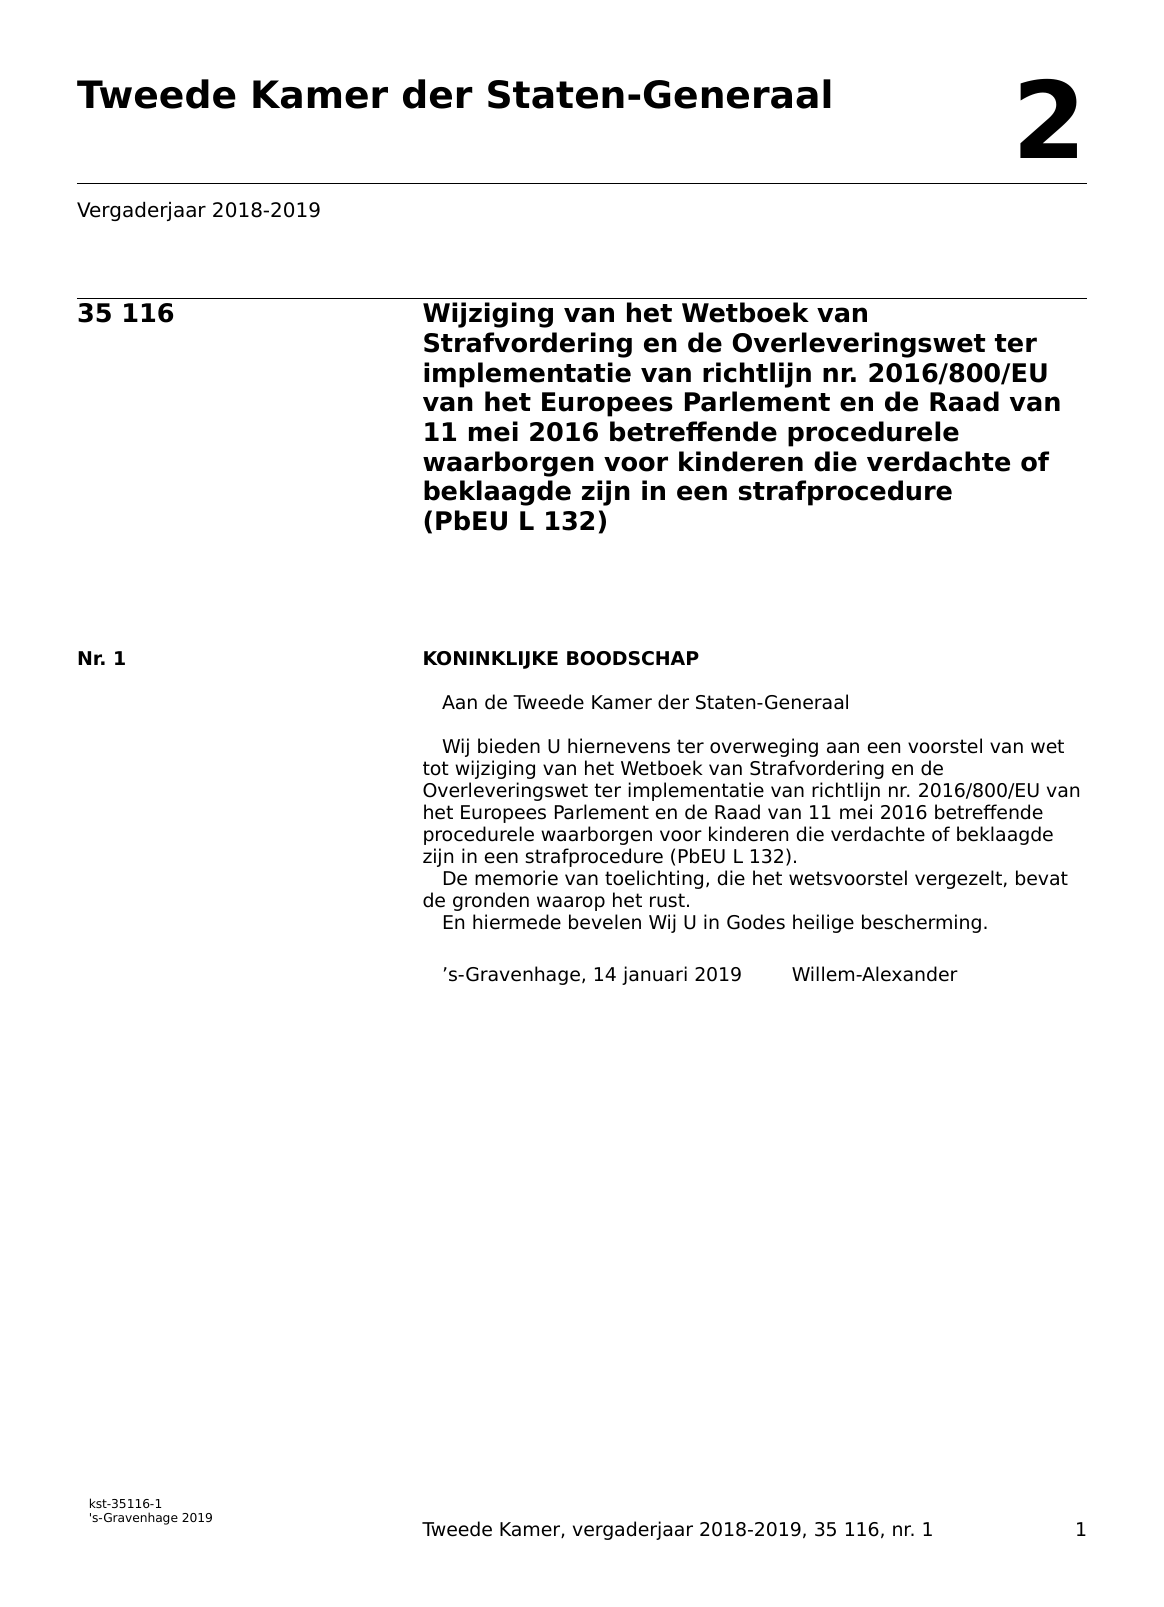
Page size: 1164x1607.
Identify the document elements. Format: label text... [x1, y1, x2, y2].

text kst-35116-1 [88, 1497, 323, 1511]
subtitle Nr. 1 KONINKLIJKE BOODSCHAP [77, 647, 1087, 669]
table_header 2 [886, 59, 1087, 183]
text ’s-Gravenhage, 14 januari 2019 Willem-Alexander [422, 964, 1087, 986]
text De memorie van toelichting, die het wetsvoorstel vergezelt, bevat de gronden waarop het rust. [422, 868, 1087, 912]
table_header Tweede Kamer der Staten-Generaal [77, 59, 886, 183]
text Aan de Tweede Kamer der Staten-Generaal [422, 692, 1087, 714]
text Wij bieden U hiernevens ter overweging aan een voorstel van wet tot wijziging van het Wetboek van Strafvordering en de Overleveringswet ter implementatie van richtlijn nr. 2016/800/EU van het Europees Parlement en de Raad van 11 mei 2016 betreffende procedurele waarborgen voor kinderen die verdachte of beklaagde zijn in een strafprocedure (PbEU L 132). [422, 736, 1087, 868]
table_cell Vergaderjaar 2018-2019 [77, 184, 1087, 298]
text En hiermede bevelen Wij U in Godes heilige bescherming. [422, 912, 1087, 934]
subtitle 35 116 Wijziging van het Wetboek van Strafvordering en de Overleveringswet ter implementatie van richtlijn nr. 2016/800/EU van het Europees Parlement en de Raad van 11 mei 2016 betreffende procedurele waarborgen voor kinderen die verdachte of beklaagde zijn in een strafprocedure (PbEU L 132) [77, 299, 1087, 536]
text 's-Gravenhage 2019 [88, 1511, 323, 1525]
